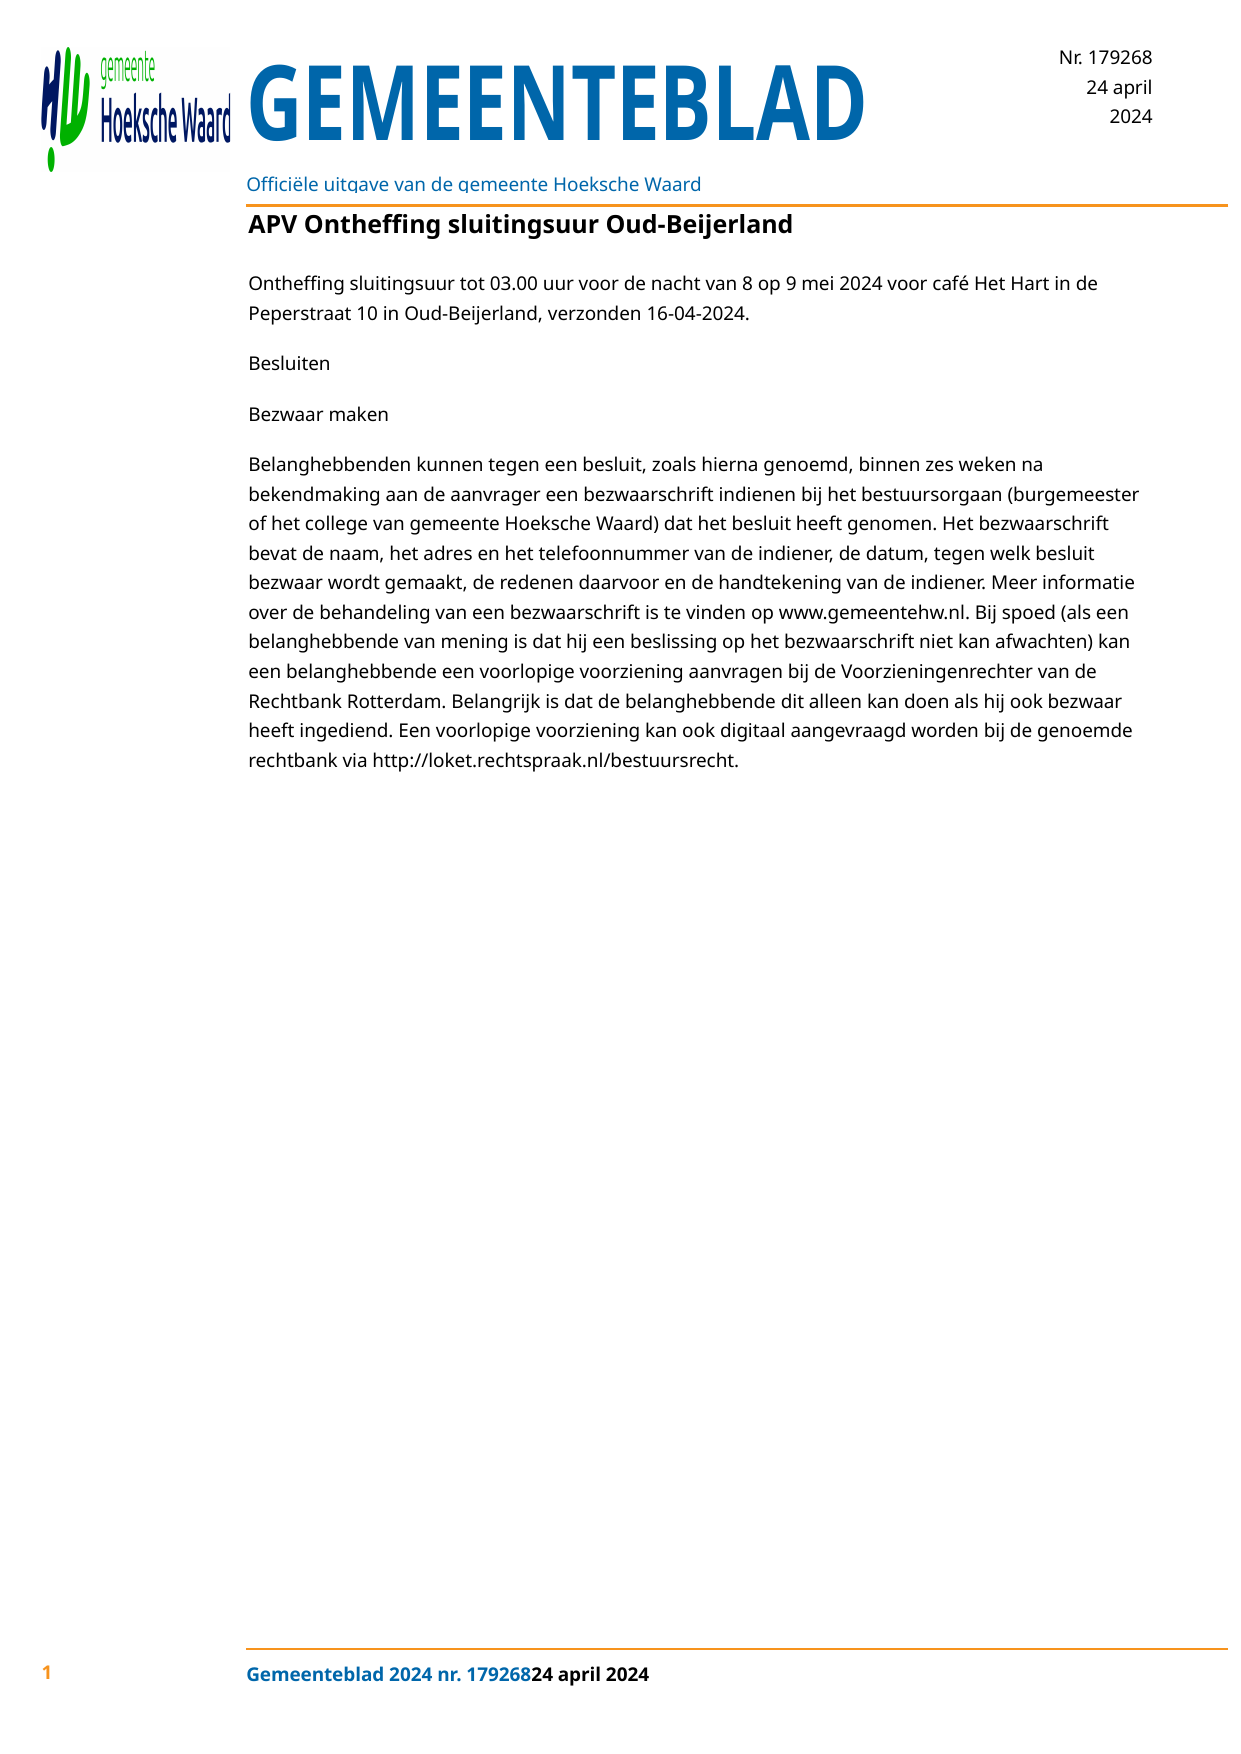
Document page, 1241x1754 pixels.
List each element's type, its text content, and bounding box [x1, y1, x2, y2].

text Belanghebbenden kunnen tegen een besluit, zoals hierna genoemd, binnen zes weken na bekendmaking aan de aanvrager een bezwaarschrift indienen bij het bestuursorgaan (burgemeester of het college van gemeente Hoeksche Waard) dat het besluit heeft genomen. Het bezwaarschrift bevat de naam, het adres en het telefoonnummer van de indiener, de datum, tegen welk besluit bezwaar wordt gemaakt, de redenen daarvoor en de handtekening van de indiener. Meer informatie over de behandeling van een bezwaarschrift is te vinden op www.gemeentehw.nl. Bij spoed (als een belanghebbende van mening is dat hij een beslissing op het bezwaarschrift niet kan afwachten) kan een belanghebbende een voorlopige voorziening aanvragen bij de Voorzieningenrechter van de Rechtbank Rotterdam. Belangrijk is dat de belanghebbende dit alleen kan doen als hij ook bezwaar heeft ingediend. Een voorlopige voorziening kan ook digitaal aangevraagd worden bij de genoemde rechtbank via http://loket.rechtspraak.nl/bestuursrecht. [248, 451, 1152, 773]
picture [41, 47, 231, 172]
text Bezwaar maken [248, 401, 1152, 426]
text APV Ontheffing sluitingsuur Oud-Beijerland [248, 207, 1152, 241]
text Besluiten [248, 350, 1152, 376]
text Ontheffing sluitingsuur tot 03.00 uur voor de nacht van 8 op 9 mei 2024 voor café Het Hart in de Peperstraat 10 in Oud-Beijerland, verzonden 16-04-2024. [248, 270, 1152, 326]
